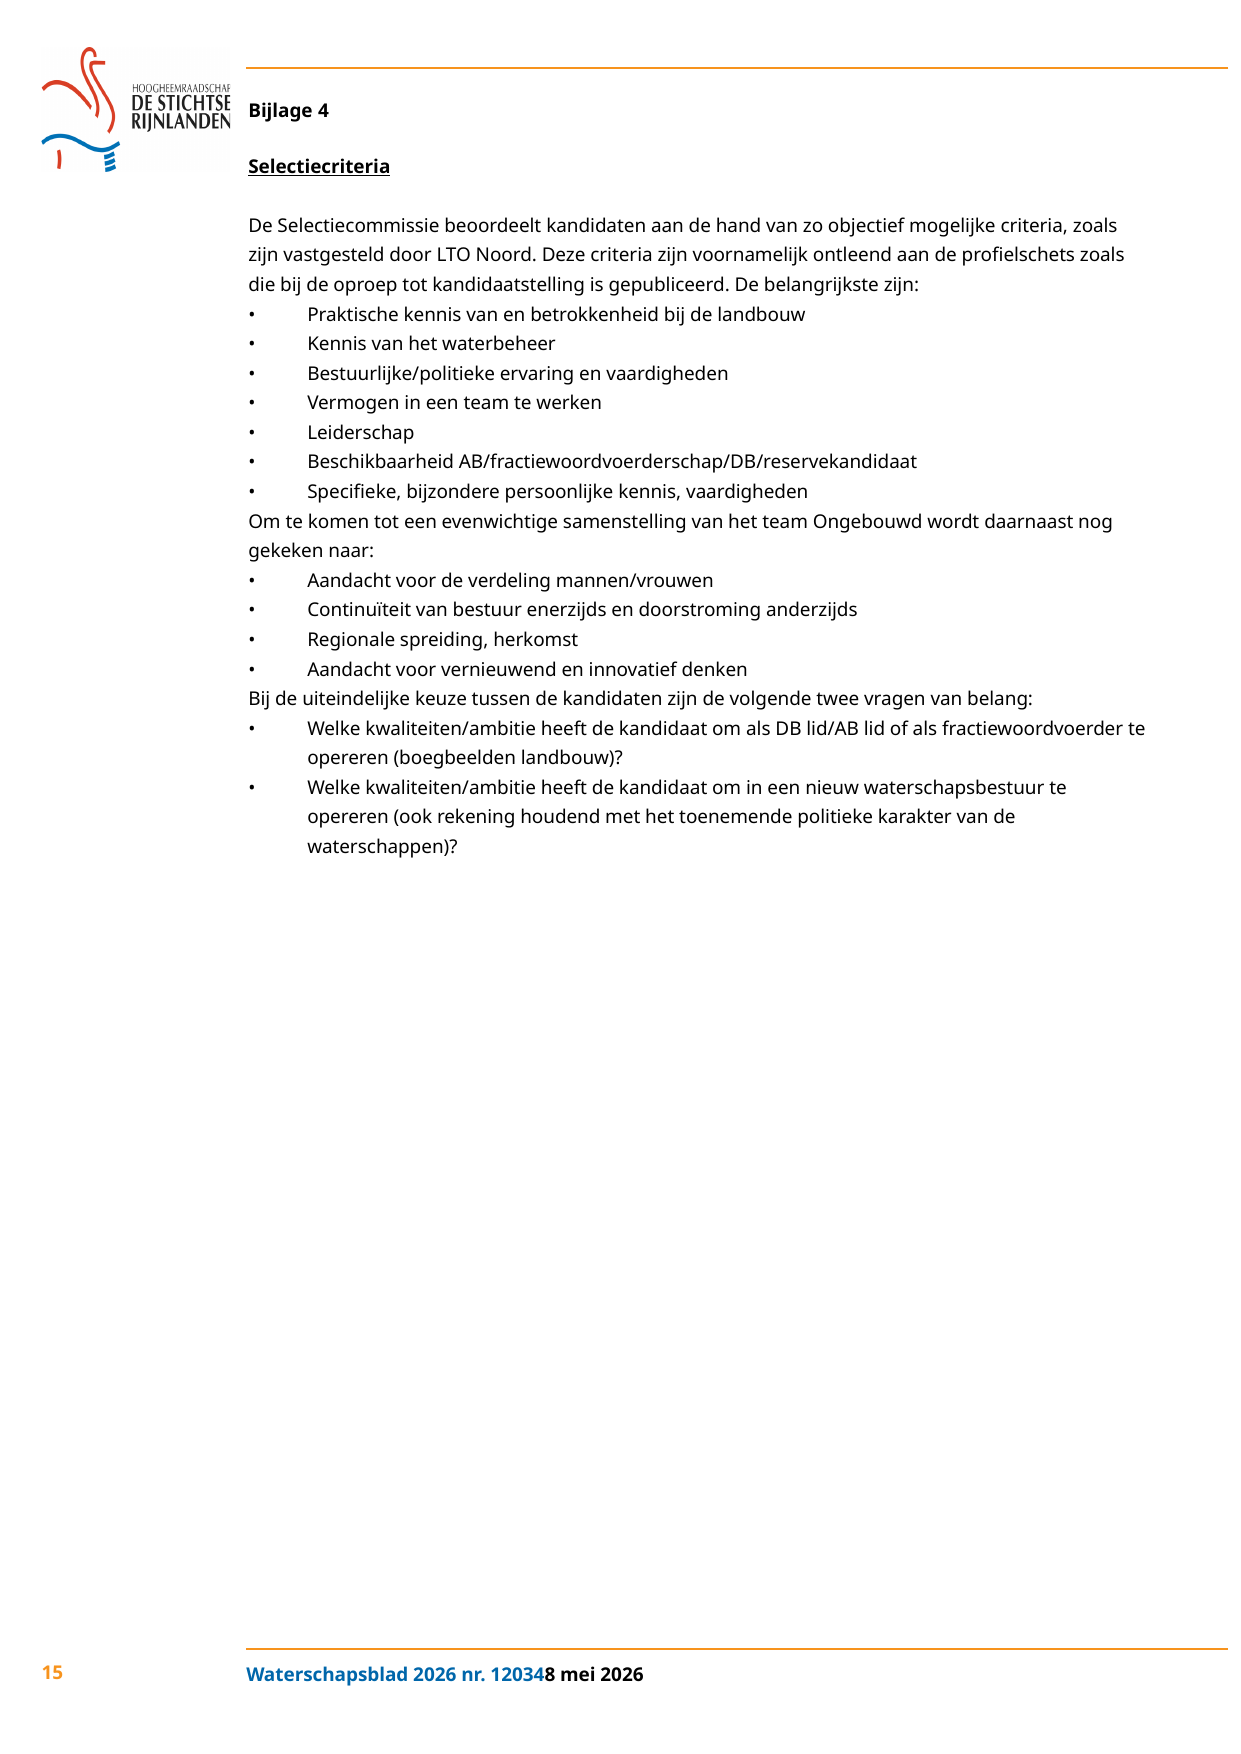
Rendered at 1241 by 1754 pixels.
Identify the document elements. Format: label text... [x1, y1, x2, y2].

list Praktische kennis van en betrokkenheid bij de landbouw [248, 301, 1152, 327]
text Bijlage 4 [248, 95, 1152, 123]
list Beschikbaarheid AB/fractiewoordvoerderschap/DB/reservekandidaat [248, 449, 1152, 474]
picture [41, 47, 231, 172]
list Leiderschap [248, 419, 1152, 445]
list Bestuurlijke/politieke ervaring en vaardigheden [248, 360, 1152, 386]
list Aandacht voor vernieuwend en innovatief denken [248, 656, 1152, 682]
list Continuïteit van bestuur enerzijds en doorstroming anderzijds [248, 597, 1152, 622]
list Specifieke, bijzondere persoonlijke kennis, vaardigheden [248, 478, 1152, 504]
list Welke kwaliteiten/ambitie heeft de kandidaat om als DB lid/AB lid of als fractiewoordvoerder te opereren (boegbeelden landbouw)? [248, 715, 1152, 770]
list Regionale spreiding, herkomst [248, 626, 1152, 652]
list Welke kwaliteiten/ambitie heeft de kandidaat om in een nieuw waterschapsbestuur te opereren (ook rekening houdend met het toenemende politieke karakter van de waterschappen)? [248, 774, 1152, 859]
list Aandacht voor de verdeling mannen/vrouwen [248, 567, 1152, 593]
text Selectiecriteria [248, 153, 1152, 179]
list Kennis van het waterbeheer [248, 330, 1152, 356]
text Om te komen tot een evenwichtige samenstelling van het team Ongebouwd wordt daarnaast nog gekeken naar: [248, 508, 1152, 563]
list Vermogen in een team te werken [248, 389, 1152, 415]
text Bij de uiteindelijke keuze tussen de kandidaten zijn de volgende twee vragen van belang: [248, 685, 1152, 711]
text De Selectiecommissie beoordeelt kandidaten aan de hand van zo objectief mogelijke criteria, zoals zijn vastgesteld door LTO Noord. Deze criteria zijn voornamelijk ontleend aan de profielschets zoals die bij de oproep tot kandidaatstelling is gepubliceerd. De belangrijkste zijn: [248, 212, 1152, 297]
